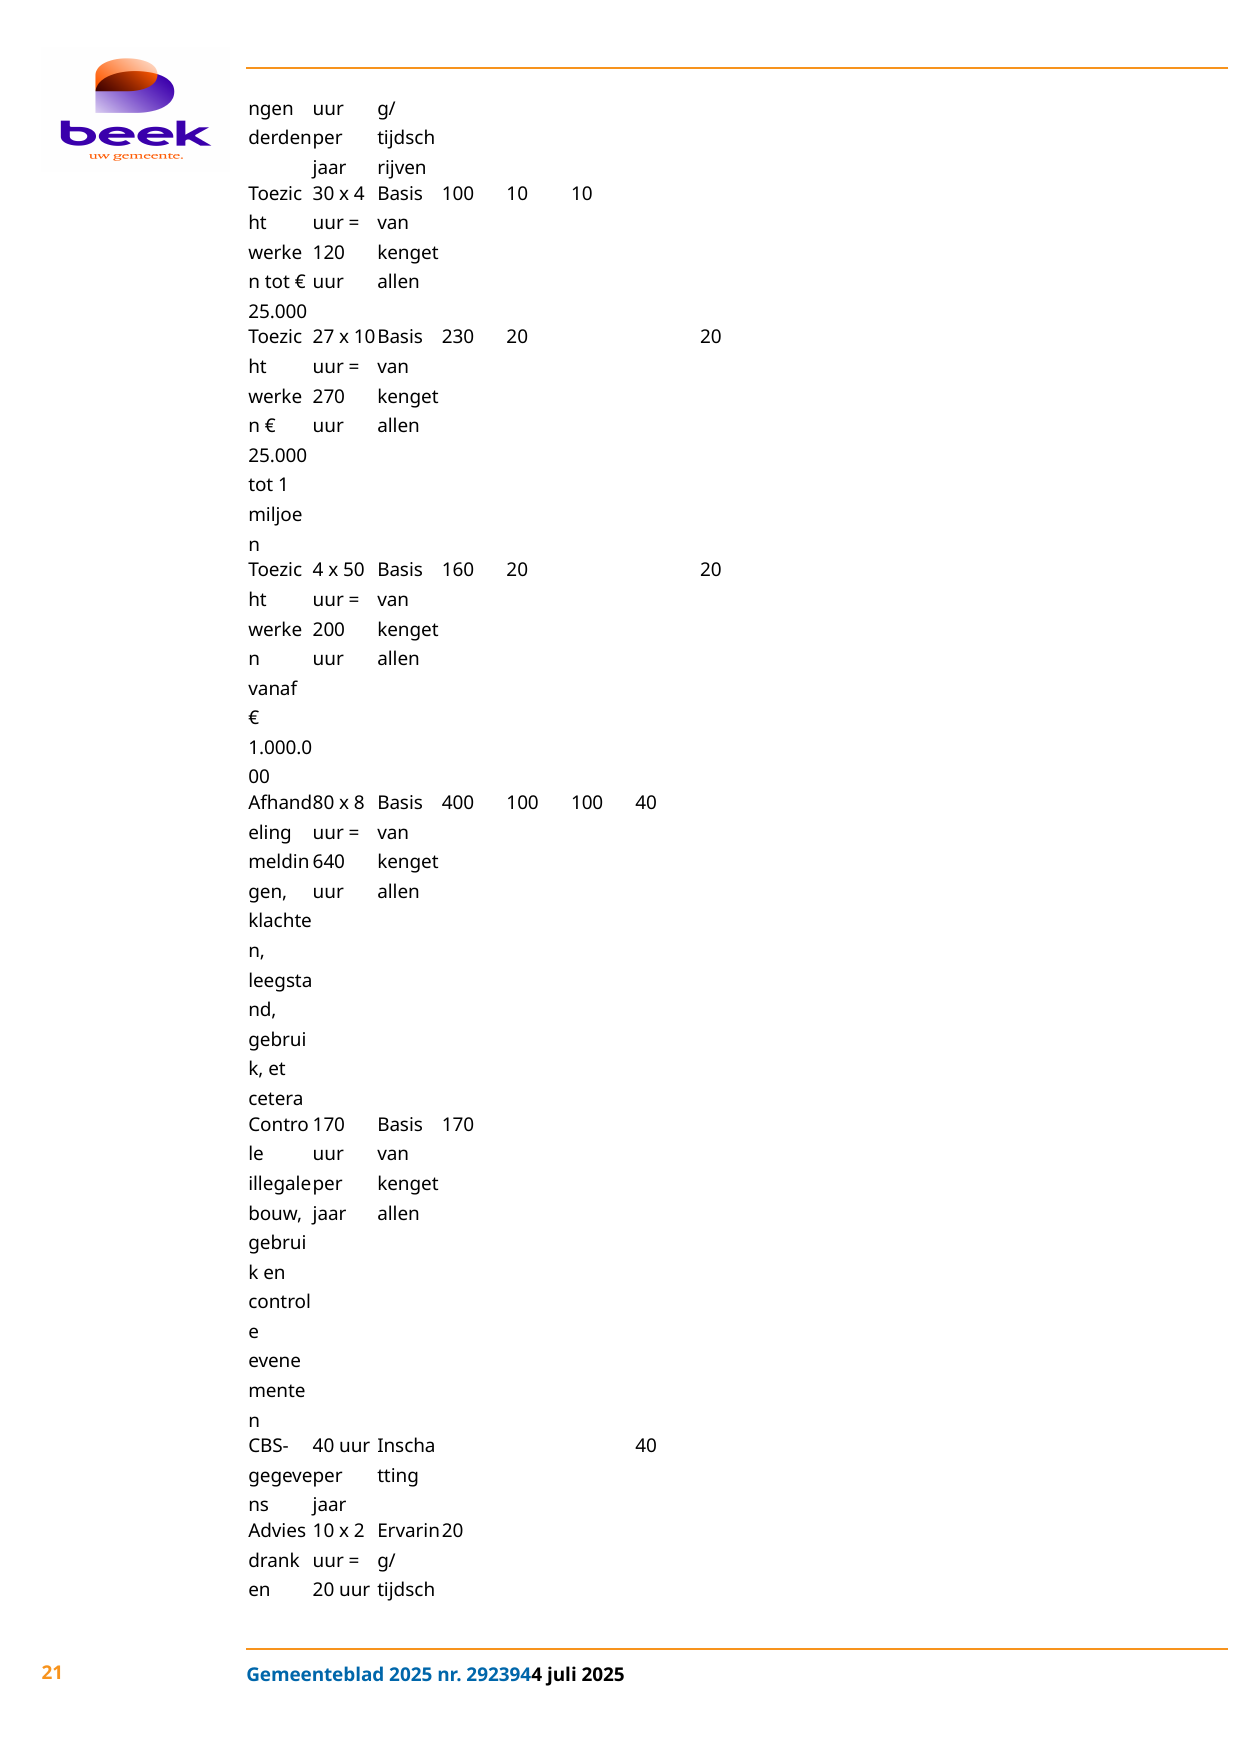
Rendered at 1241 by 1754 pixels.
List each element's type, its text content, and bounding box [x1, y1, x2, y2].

table_cell Basis van kengetallen [377, 180, 442, 324]
table_cell Basis van kengetallen [377, 557, 442, 789]
table_cell [1087, 1518, 1152, 1602]
table_cell [958, 1433, 1022, 1517]
table_cell Controle illegale bouw, gebruik en controle evenementen [248, 1111, 312, 1432]
table_cell [829, 95, 893, 180]
table_cell [506, 1518, 571, 1602]
table_cell Ervaring/tijdsch [377, 1518, 442, 1602]
table_cell 170 uur per jaar [313, 1111, 377, 1432]
table_cell [1023, 180, 1087, 324]
table_cell [958, 1111, 1022, 1432]
table_cell 20 [700, 324, 764, 557]
table_cell [764, 557, 829, 789]
table_cell [764, 1433, 829, 1517]
table_cell [1087, 324, 1152, 557]
table_cell [894, 1433, 958, 1517]
table_cell [571, 1518, 635, 1602]
table_cell [829, 1111, 893, 1432]
table_cell 20 [506, 324, 571, 557]
table_cell 400 [442, 789, 506, 1111]
table_cell [700, 1518, 764, 1602]
table_cell [571, 95, 635, 180]
table_cell [894, 324, 958, 557]
table_cell [894, 180, 958, 324]
table_cell Basis van kengetallen [377, 789, 442, 1111]
table_cell [958, 324, 1022, 557]
table_cell [700, 95, 764, 180]
table_cell [635, 557, 700, 789]
table_cell [829, 324, 893, 557]
table_cell 230 [442, 324, 506, 557]
table_cell [571, 557, 635, 789]
table_cell [1023, 557, 1087, 789]
table_cell [894, 789, 958, 1111]
table_cell 40 uur per jaar [313, 1433, 377, 1517]
table_cell CBS- gegevens [248, 1433, 312, 1517]
table_cell [1087, 1433, 1152, 1517]
table_cell [635, 1111, 700, 1432]
table_cell [958, 180, 1022, 324]
table_cell [958, 789, 1022, 1111]
table_cell [635, 180, 700, 324]
table_cell 80 x 8 uur = 640 uur [313, 789, 377, 1111]
table_cell Toezicht werken tot € 25.000 [248, 180, 312, 324]
table_cell [829, 180, 893, 324]
table_cell [764, 1518, 829, 1602]
table_cell 10 x 2 uur = 20 uur [313, 1518, 377, 1602]
table_cell 4 x 50 uur = 200 uur [313, 557, 377, 789]
table_cell 160 [442, 557, 506, 789]
table_cell [571, 1111, 635, 1432]
table_cell [1087, 180, 1152, 324]
table_cell [894, 1518, 958, 1602]
table_cell 170 [442, 1111, 506, 1432]
table_cell [1023, 95, 1087, 180]
table_cell [635, 324, 700, 557]
table_cell [1023, 789, 1087, 1111]
table_cell [1023, 1518, 1087, 1602]
table_cell g/tijdschrijven [377, 95, 442, 180]
table_cell 100 [571, 789, 635, 1111]
table_cell [894, 95, 958, 180]
table_cell [764, 324, 829, 557]
table_cell Inschatting [377, 1433, 442, 1517]
table_cell [1023, 1433, 1087, 1517]
table_cell [1087, 557, 1152, 789]
table_cell [764, 180, 829, 324]
table_cell Toezicht werken vanaf € 1.000.000 [248, 557, 312, 789]
table_cell [635, 1518, 700, 1602]
table_cell [506, 1433, 571, 1517]
table_cell [442, 1433, 506, 1517]
table_cell [1023, 1111, 1087, 1432]
table_cell [1087, 1111, 1152, 1432]
table_cell 20 [506, 557, 571, 789]
table_cell [571, 1433, 635, 1517]
table_cell [700, 1111, 764, 1432]
table_cell [700, 789, 764, 1111]
table_cell 10 [571, 180, 635, 324]
table_cell [829, 1518, 893, 1602]
table_cell 100 [506, 789, 571, 1111]
table_cell Advies drank en [248, 1518, 312, 1602]
table_cell [829, 789, 893, 1111]
table_cell [894, 1111, 958, 1432]
table_cell Toezicht werken € 25.000 tot 1 miljoen [248, 324, 312, 557]
table_cell 20 [700, 557, 764, 789]
table_cell uur per jaar [313, 95, 377, 180]
table_cell 40 [635, 1433, 700, 1517]
table_cell 40 [635, 789, 700, 1111]
table_cell 27 x 10 uur = 270 uur [313, 324, 377, 557]
table_cell [1023, 324, 1087, 557]
table_cell [829, 1433, 893, 1517]
table_cell 30 x 4 uur = 120 uur [313, 180, 377, 324]
table_cell Basis van kengetallen [377, 1111, 442, 1432]
table_cell [764, 95, 829, 180]
table_cell [442, 95, 506, 180]
table_cell [700, 1433, 764, 1517]
table_cell ngen derden [248, 95, 312, 180]
table_cell [958, 1518, 1022, 1602]
table_cell [635, 95, 700, 180]
table_cell [571, 324, 635, 557]
table_cell [700, 180, 764, 324]
table_cell [958, 95, 1022, 180]
table_cell [506, 95, 571, 180]
table_cell 10 [506, 180, 571, 324]
table_cell [829, 557, 893, 789]
table_cell [1087, 789, 1152, 1111]
table_cell [1087, 95, 1152, 180]
table_cell 100 [442, 180, 506, 324]
table_cell [764, 789, 829, 1111]
table_cell [958, 557, 1022, 789]
table_cell 20 [442, 1518, 506, 1602]
table_cell Basis van kengetallen [377, 324, 442, 557]
table_cell [506, 1111, 571, 1432]
table_cell Afhandeling meldingen, klachten, leegstand, gebruik, et cetera [248, 789, 312, 1111]
table_cell [894, 557, 958, 789]
picture [41, 47, 231, 172]
table_cell [764, 1111, 829, 1432]
